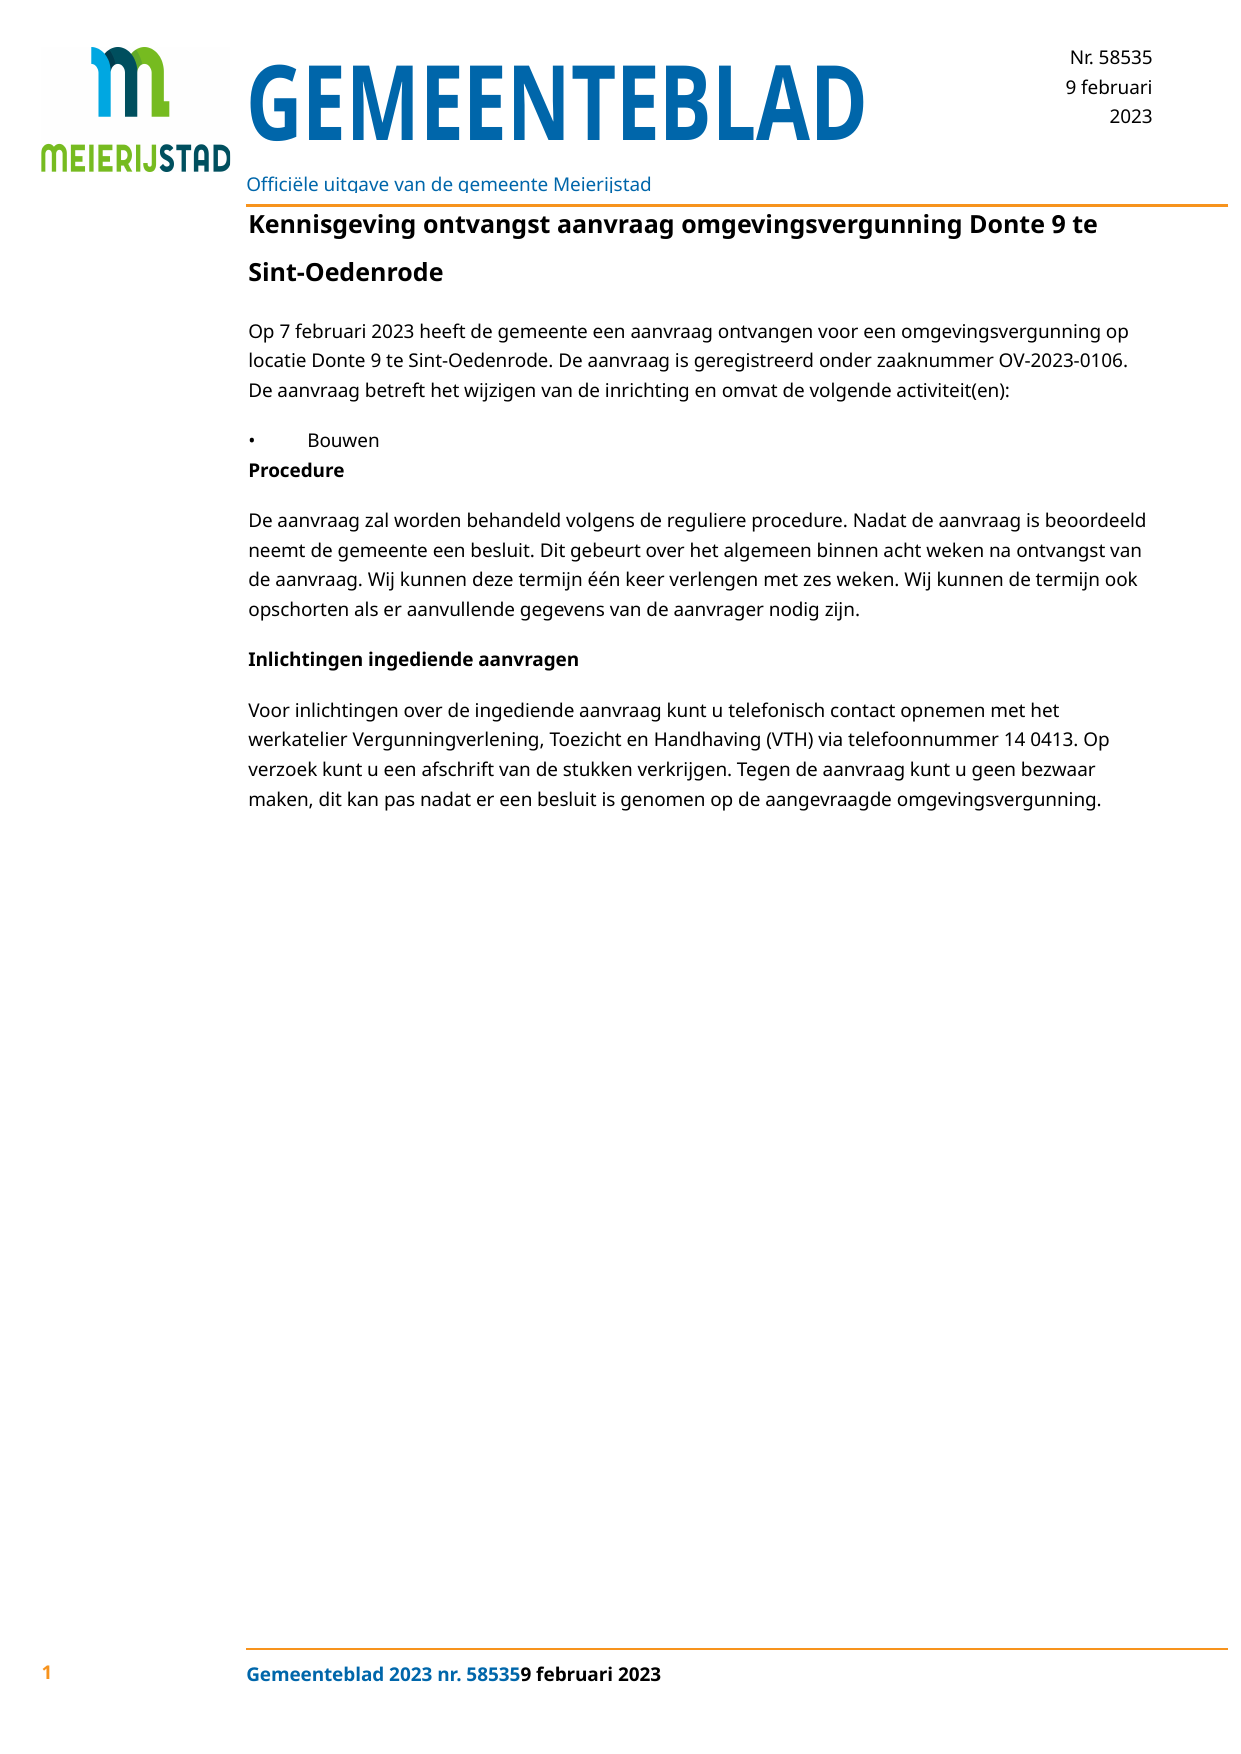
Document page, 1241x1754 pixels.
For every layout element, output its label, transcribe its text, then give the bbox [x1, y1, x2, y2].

text Procedure [248, 457, 1152, 483]
text Voor inlichtingen over de ingediende aanvraag kunt u telefonisch contact opnemen met het werkatelier Vergunningverlening, Toezicht en Handhaving (VTH) via telefoonnummer 14 0413. Op verzoek kunt u een afschrift van de stukken verkrijgen. Tegen de aanvraag kunt u geen bezwaar maken, dit kan pas nadat er een besluit is genomen op de aangevraagde omgevingsvergunning. [248, 697, 1152, 812]
text Inlichtingen ingediende aanvragen [248, 647, 1152, 672]
text Kennisgeving ontvangst aanvraag omgevingsvergunning Donte 9 te Sint-Oedenrode [248, 207, 1152, 288]
text De aanvraag zal worden behandeld volgens de reguliere procedure. Nadat de aanvraag is beoordeeld neemt de gemeente een besluit. Dit gebeurt over het algemeen binnen acht weken na ontvangst van de aanvraag. Wij kunnen deze termijn één keer verlengen met zes weken. Wij kunnen de termijn ook opschorten als er aanvullende gegevens van de aanvrager nodig zijn. [248, 507, 1152, 622]
list Bouwen [248, 427, 1152, 453]
text Op 7 februari 2023 heeft de gemeente een aanvraag ontvangen voor een omgevingsvergunning op locatie Donte 9 te Sint-Oedenrode. De aanvraag is geregistreerd onder zaaknummer OV-2023-0106. De aanvraag betreft het wijzigen van de inrichting en omvat de volgende activiteit(en): [248, 318, 1152, 403]
picture [41, 47, 231, 172]
